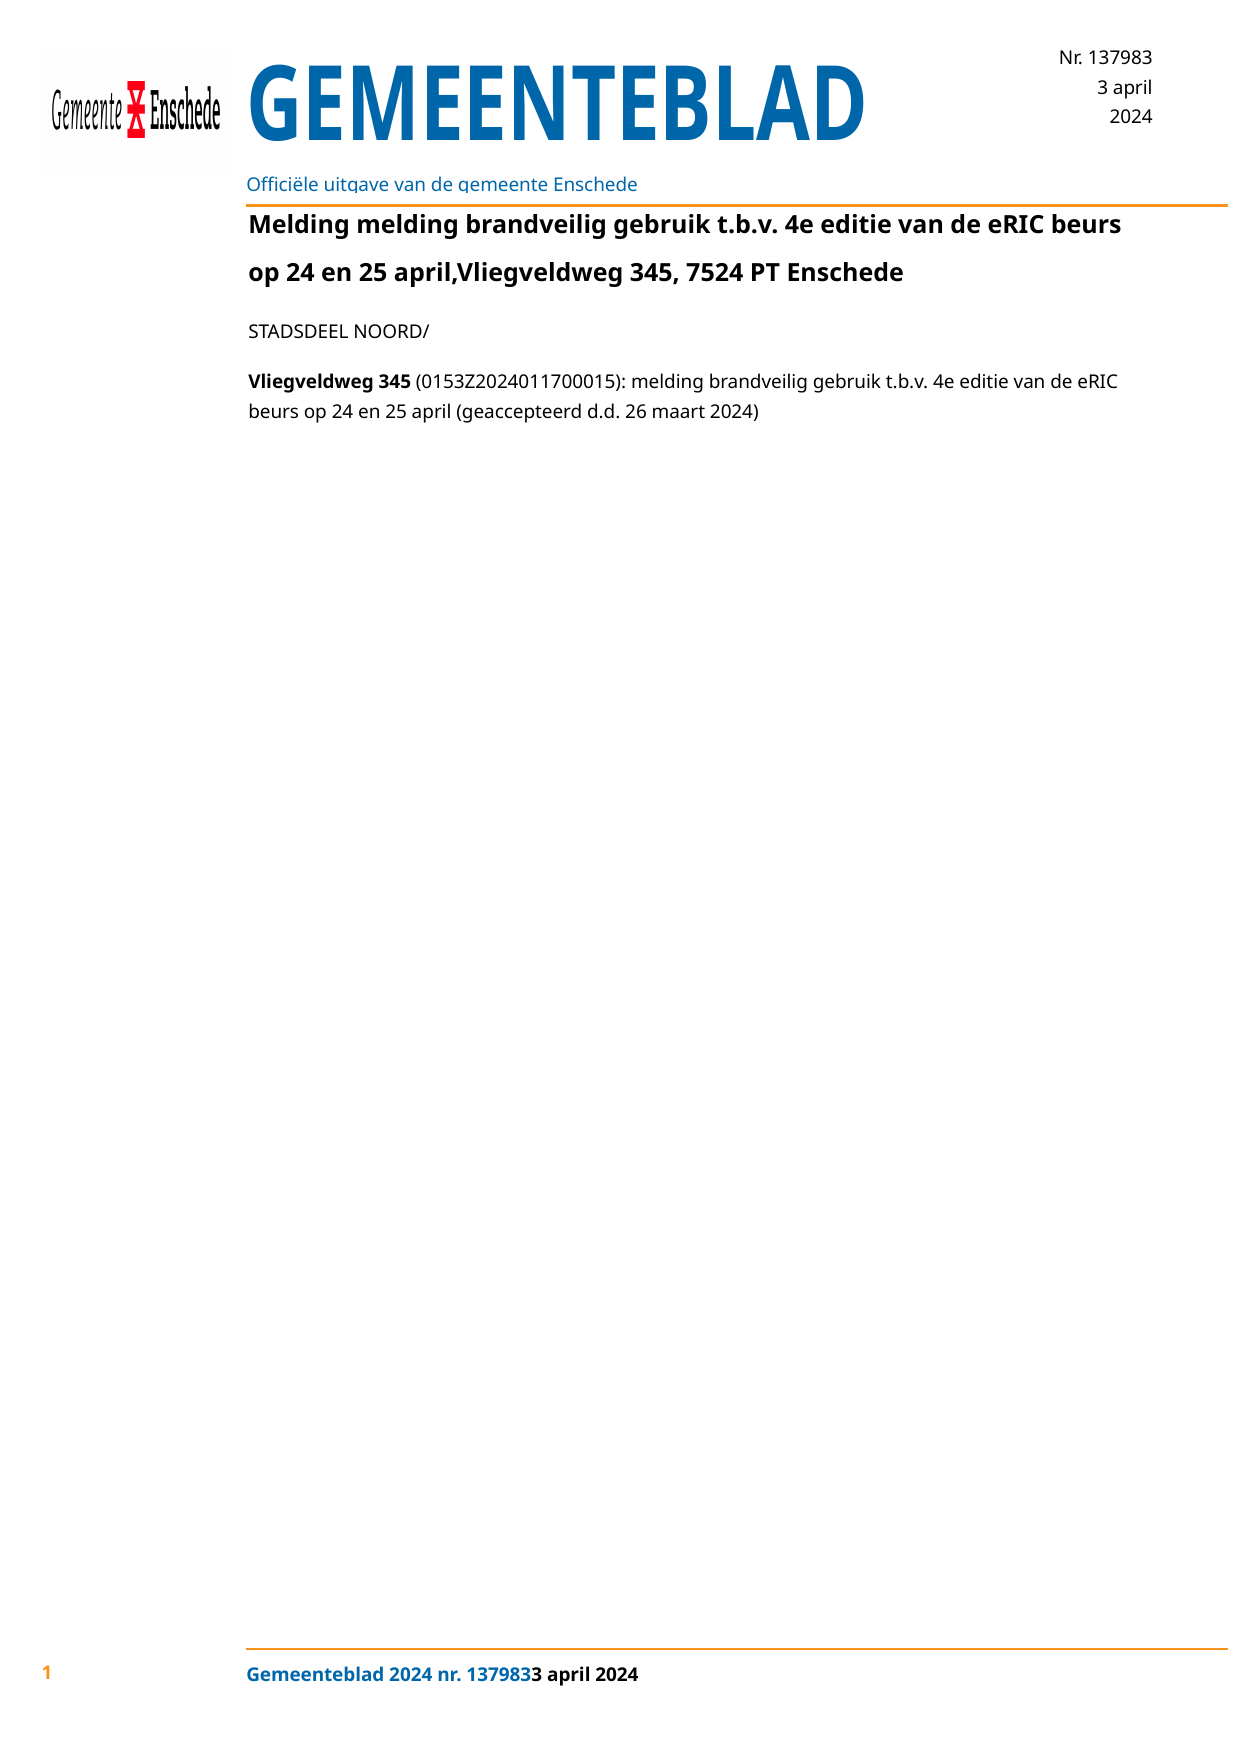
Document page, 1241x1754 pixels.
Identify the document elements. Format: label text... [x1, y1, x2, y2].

picture [41, 47, 231, 172]
text Melding melding brandveilig gebruik t.b.v. 4e editie van de eRIC beurs op 24 en 25 april,Vliegveldweg 345, 7524 PT Enschede [248, 207, 1152, 288]
text STADSDEEL NOORD/ [248, 318, 1152, 344]
text Vliegveldweg 345 (0153Z2024011700015): melding brandveilig gebruik t.b.v. 4e editie van de eRIC beurs op 24 en 25 april (geaccepteerd d.d. 26 maart 2024) [248, 368, 1152, 424]
